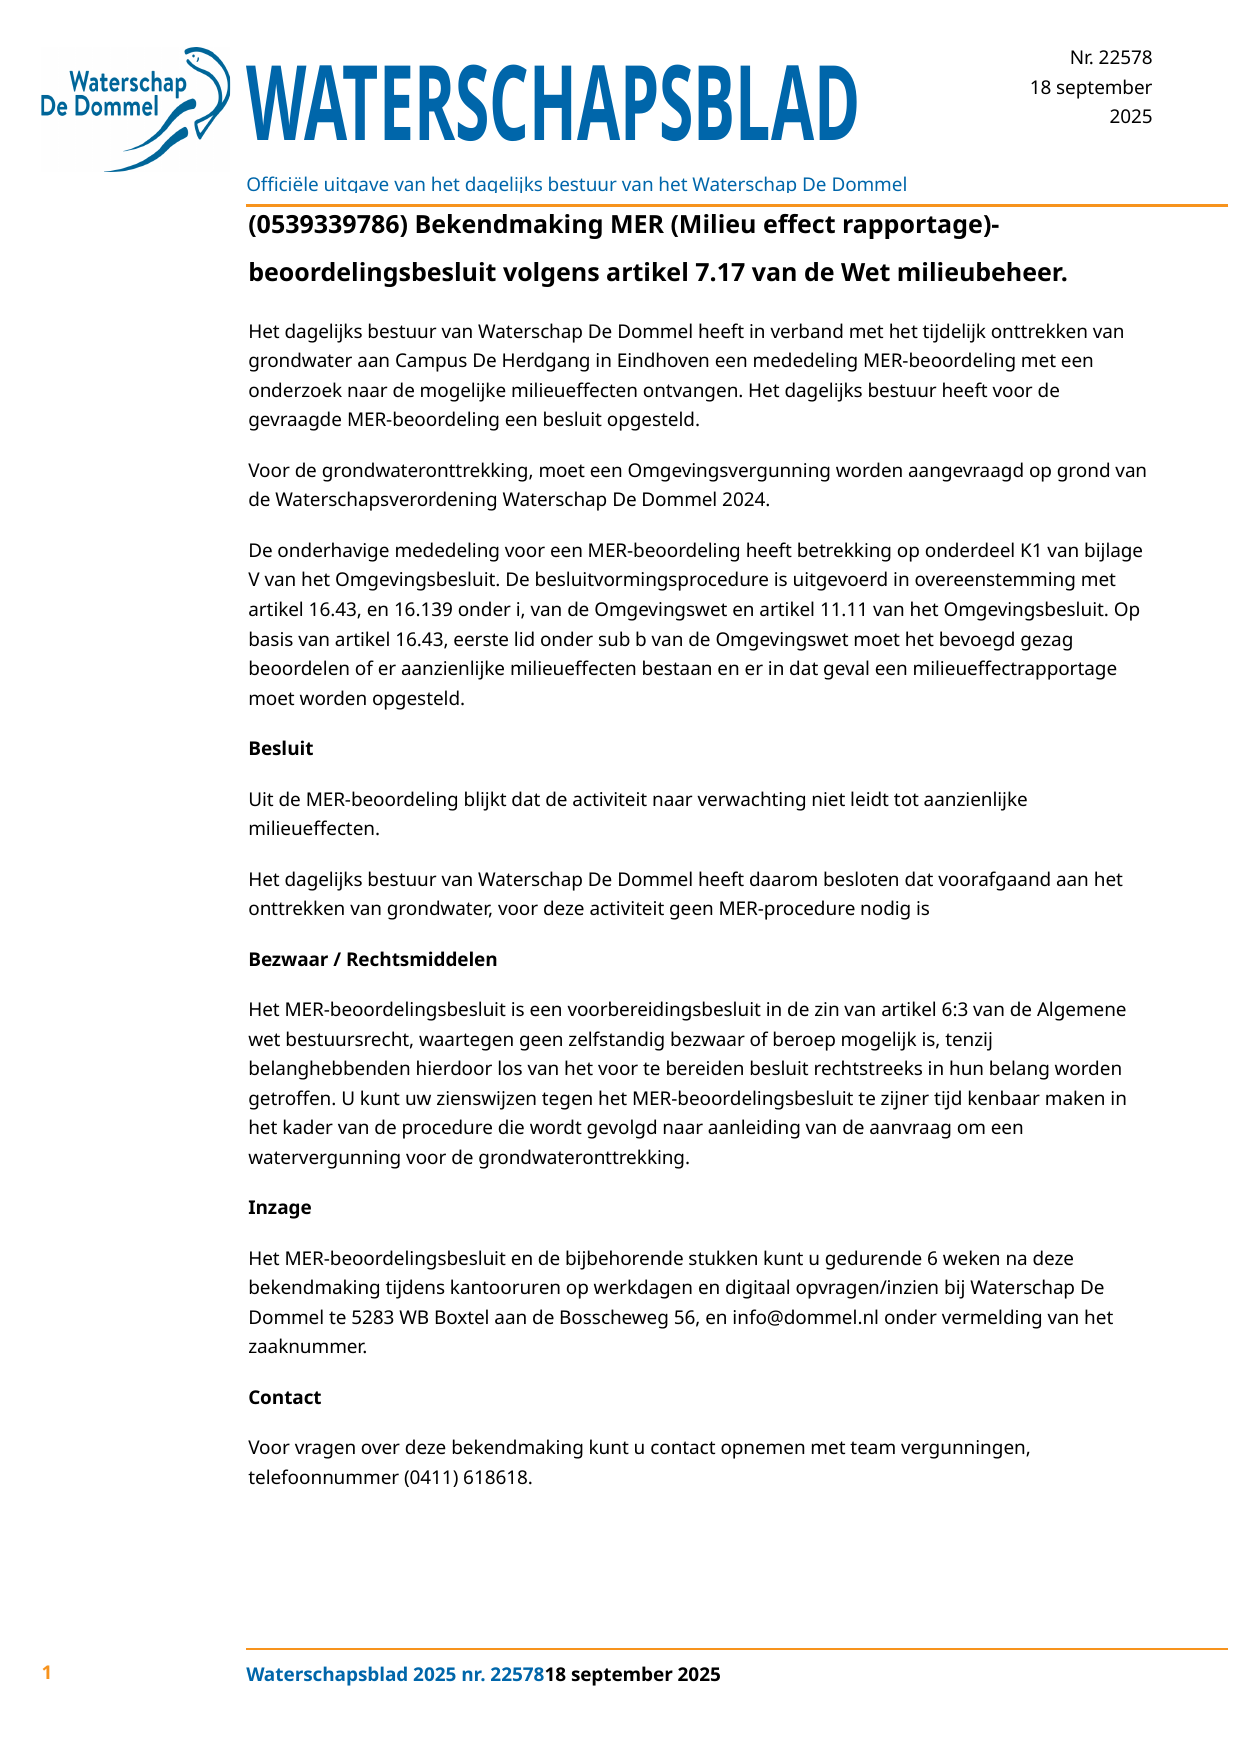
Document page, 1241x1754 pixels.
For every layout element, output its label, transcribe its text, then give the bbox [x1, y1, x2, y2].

text Het MER-beoordelingsbesluit is een voorbereidingsbesluit in de zin van artikel 6:3 van de Algemene wet bestuursrecht, waartegen geen zelfstandig bezwaar of beroep mogelijk is, tenzij belanghebbenden hierdoor los van het voor te bereiden besluit rechtstreeks in hun belang worden getroffen. U kunt uw zienswijzen tegen het MER-beoordelingsbesluit te zijner tijd kenbaar maken in het kader van de procedure die wordt gevolgd naar aanleiding van de aanvraag om een watervergunning voor de grondwateronttrekking. [248, 996, 1152, 1170]
picture [45, 99, 51, 111]
text Het MER-beoordelingsbesluit en de bijbehorende stukken kunt u gedurende 6 weken na deze bekendmaking tijdens kantooruren op werkdagen en digitaal opvragen/inzien bij Waterschap De Dommel te 5283 WB Boxtel aan de Bosscheweg 56, en info@dommel.nl onder vermelding van het zaaknummer. [248, 1245, 1152, 1359]
text Inzage [248, 1194, 1152, 1220]
text Het dagelijks bestuur van Waterschap De Dommel heeft in verband met het tijdelijk onttrekken van grondwater aan Campus De Herdgang in Eindhoven een mededeling MER-beoordeling met een onderzoek naar de mogelijke milieueffecten ontvangen. Het dagelijks bestuur heeft voor de gevraagde MER-beoordeling een besluit opgesteld. [248, 318, 1152, 432]
text De onderhavige mededeling voor een MER-beoordeling heeft betrekking op onderdeel K1 van bijlage V van het Omgevingsbesluit. De besluitvormingsprocedure is uitgevoerd in overeenstemming met artikel 16.43, en 16.139 onder i, van de Omgevingswet en artikel 11.11 van het Omgevingsbesluit. Op basis van artikel 16.43, eerste lid onder sub b van de Omgevingswet moet het bevoegd gezag beoordelen of er aanzienlijke milieueffecten bestaan en er in dat geval een milieueffectrapportage moet worden opgesteld. [248, 537, 1152, 711]
text (0539339786) Bekendmaking MER (Milieu effect rapportage)-beoordelingsbesluit volgens artikel 7.17 van de Wet milieubeheer. [248, 207, 1152, 288]
text Bezwaar / Rechtsmiddelen [248, 946, 1152, 972]
picture [41, 47, 231, 172]
picture [198, 118, 210, 131]
text Uit de MER-beoordeling blijkt dat de activiteit naar verwachting niet leidt tot aanzienlijke milieueffecten. [248, 786, 1152, 841]
text Voor vragen over deze bekendmaking kunt u contact opnemen met team vergunningen, telefoonnummer (0411) 618618. [248, 1434, 1152, 1490]
text Besluit [248, 735, 1152, 761]
text Contact [248, 1384, 1152, 1410]
text Het dagelijks bestuur van Waterschap De Dommel heeft daarom besloten dat voorafgaand aan het onttrekken van grondwater, voor deze activiteit geen MER-procedure nodig is [248, 866, 1152, 921]
text Voor de grondwateronttrekking, moet een Omgevingsvergunning worden aangevraagd op grond van de Waterschapsverordening Waterschap De Dommel 2024. [248, 457, 1152, 512]
picture [204, 47, 231, 76]
